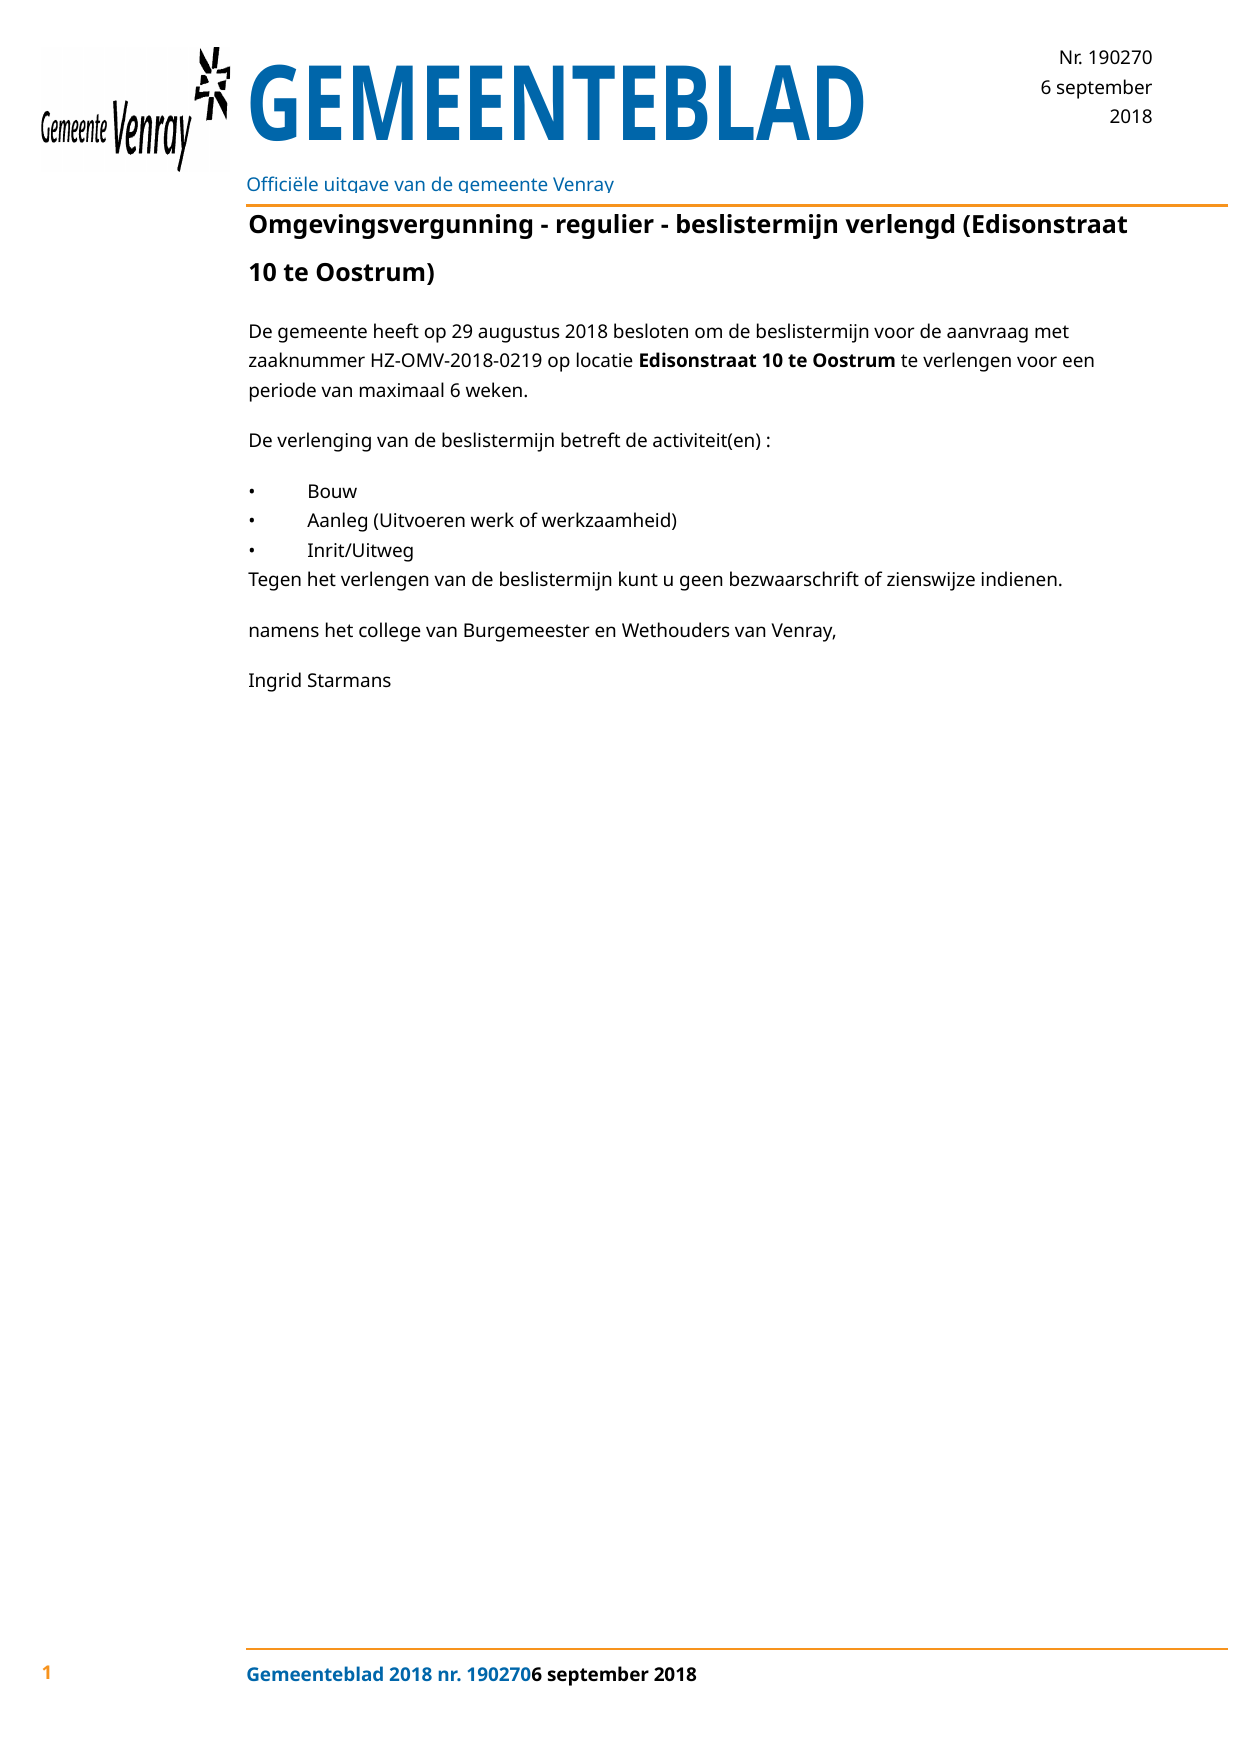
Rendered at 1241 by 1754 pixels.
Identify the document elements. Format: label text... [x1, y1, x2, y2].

text De gemeente heeft op 29 augustus 2018 besloten om de beslistermijn voor de aanvraag met zaaknummer HZ-OMV-2018-0219 op locatie Edisonstraat 10 te Oostrum te verlengen voor een periode van maximaal 6 weken. [248, 318, 1152, 403]
list Bouw [248, 478, 1152, 504]
text Ingrid Starmans [248, 667, 1152, 693]
text namens het college van Burgemeester en Wethouders van Venray, [248, 617, 1152, 643]
text Omgevingsvergunning - regulier - beslistermijn verlengd (Edisonstraat 10 te Oostrum) [248, 207, 1152, 288]
text De verlenging van de beslistermijn betreft de activiteit(en) : [248, 427, 1152, 453]
list Inrit/Uitweg [248, 537, 1152, 563]
picture [41, 47, 231, 172]
text Tegen het verlengen van de beslistermijn kunt u geen bezwaarschrift of zienswijze indienen. [248, 567, 1152, 592]
list Aanleg (Uitvoeren werk of werkzaamheid) [248, 507, 1152, 533]
